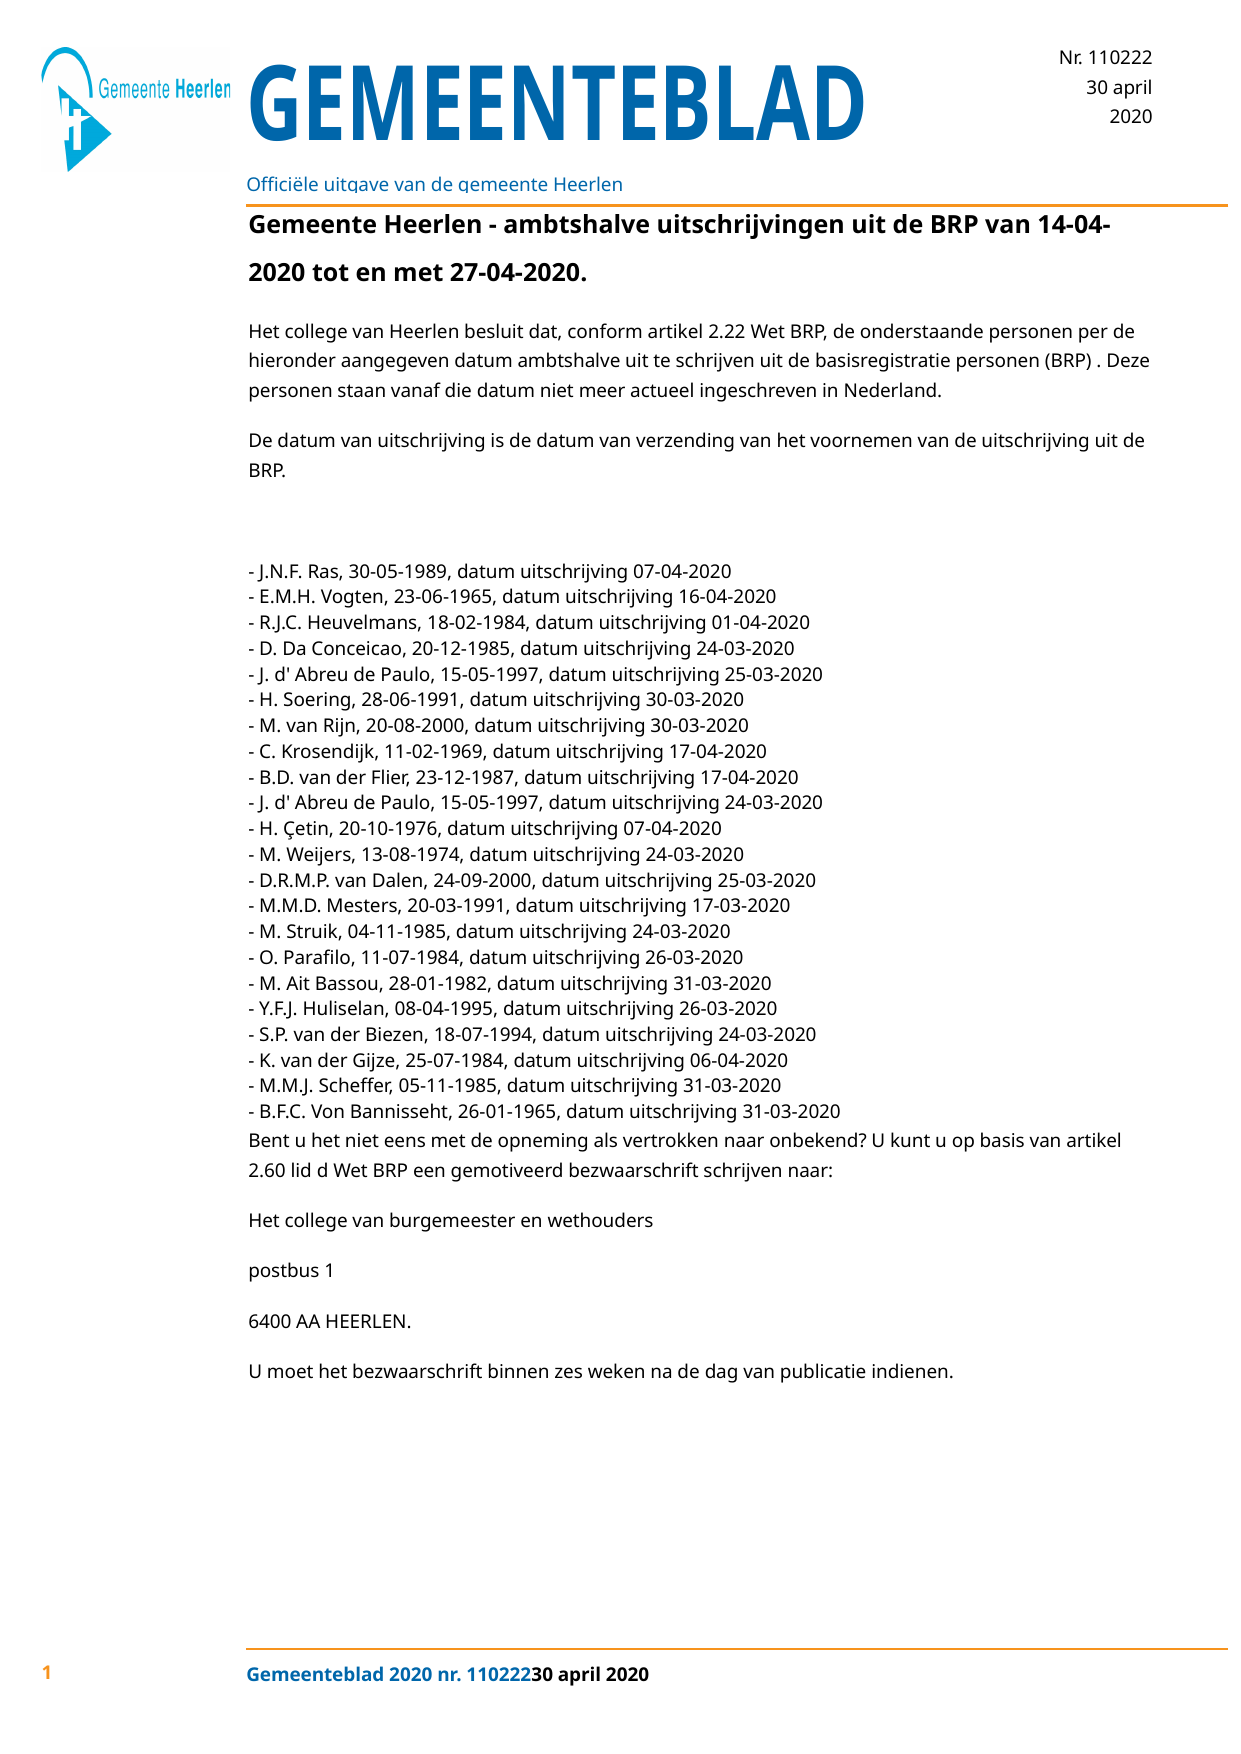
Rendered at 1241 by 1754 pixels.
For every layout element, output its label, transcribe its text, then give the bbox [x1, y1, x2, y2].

table_cell - R.J.C. Heuvelmans, 18-02-1984, datum uitschrijving 01-04-2020 [248, 610, 1152, 635]
text Gemeente Heerlen - ambtshalve uitschrijvingen uit de BRP van 14-04-2020 tot en met 27-04-2020. [248, 207, 1152, 288]
table_cell - O. Parafilo, 11-07-1984, datum uitschrijving 26-03-2020 [248, 944, 1152, 970]
table_cell - M. Weijers, 13-08-1974, datum uitschrijving 24-03-2020 [248, 841, 1152, 867]
table_cell - J. d' Abreu de Paulo, 15-05-1997, datum uitschrijving 25-03-2020 [248, 661, 1152, 687]
table_cell - M. van Rijn, 20-08-2000, datum uitschrijving 30-03-2020 [248, 713, 1152, 738]
table_cell - M. Ait Bassou, 28-01-1982, datum uitschrijving 31-03-2020 [248, 970, 1152, 995]
table_cell - M.M.J. Scheffer, 05-11-1985, datum uitschrijving 31-03-2020 [248, 1073, 1152, 1098]
table_cell - E.M.H. Vogten, 23-06-1965, datum uitschrijving 16-04-2020 [248, 584, 1152, 609]
table_header - J.N.F. Ras, 30-05-1989, datum uitschrijving 07-04-2020 [248, 558, 1152, 584]
text Bent u het niet eens met de opneming als vertrokken naar onbekend? U kunt u op basis van artikel 2.60 lid d Wet BRP een gemotiveerd bezwaarschrift schrijven naar: [248, 1127, 1152, 1183]
text Het college van burgemeester en wethouders [248, 1207, 1152, 1233]
table_cell - S.P. van der Biezen, 18-07-1994, datum uitschrijving 24-03-2020 [248, 1021, 1152, 1047]
table_cell - M. Struik, 04-11-1985, datum uitschrijving 24-03-2020 [248, 918, 1152, 944]
text postbus 1 [248, 1258, 1152, 1283]
table_cell - B.D. van der Flier, 23-12-1987, datum uitschrijving 17-04-2020 [248, 764, 1152, 789]
table_cell - H. Soering, 28-06-1991, datum uitschrijving 30-03-2020 [248, 687, 1152, 712]
text U moet het bezwaarschrift binnen zes weken na de dag van publicatie indienen. [248, 1358, 1152, 1384]
text De datum van uitschrijving is de datum van verzending van het voornemen van de uitschrijving uit de BRP. [248, 427, 1152, 483]
text Het college van Heerlen besluit dat, conform artikel 2.22 Wet BRP, de onderstaande personen per de hieronder aangegeven datum ambtshalve uit te schrijven uit de basisregistratie personen (BRP) . Deze personen staan vanaf die datum niet meer actueel ingeschreven in Nederland. [248, 318, 1152, 403]
table_cell - B.F.C. Von Bannisseht, 26-01-1965, datum uitschrijving 31-03-2020 [248, 1098, 1152, 1124]
table_cell - C. Krosendijk, 11-02-1969, datum uitschrijving 17-04-2020 [248, 738, 1152, 764]
table_cell - Y.F.J. Huliselan, 08-04-1995, datum uitschrijving 26-03-2020 [248, 995, 1152, 1021]
table_cell - D.R.M.P. van Dalen, 24-09-2000, datum uitschrijving 25-03-2020 [248, 867, 1152, 892]
picture [41, 47, 59, 70]
table_cell - D. Da Conceicao, 20-12-1985, datum uitschrijving 24-03-2020 [248, 635, 1152, 661]
table_cell - J. d' Abreu de Paulo, 15-05-1997, datum uitschrijving 24-03-2020 [248, 790, 1152, 815]
text 6400 AA HEERLEN. [248, 1308, 1152, 1334]
table_cell - K. van der Gijze, 25-07-1984, datum uitschrijving 06-04-2020 [248, 1047, 1152, 1073]
table_cell - M.M.D. Mesters, 20-03-1991, datum uitschrijving 17-03-2020 [248, 893, 1152, 918]
picture [41, 47, 231, 172]
table_cell - H. Çetin, 20-10-1976, datum uitschrijving 07-04-2020 [248, 815, 1152, 841]
